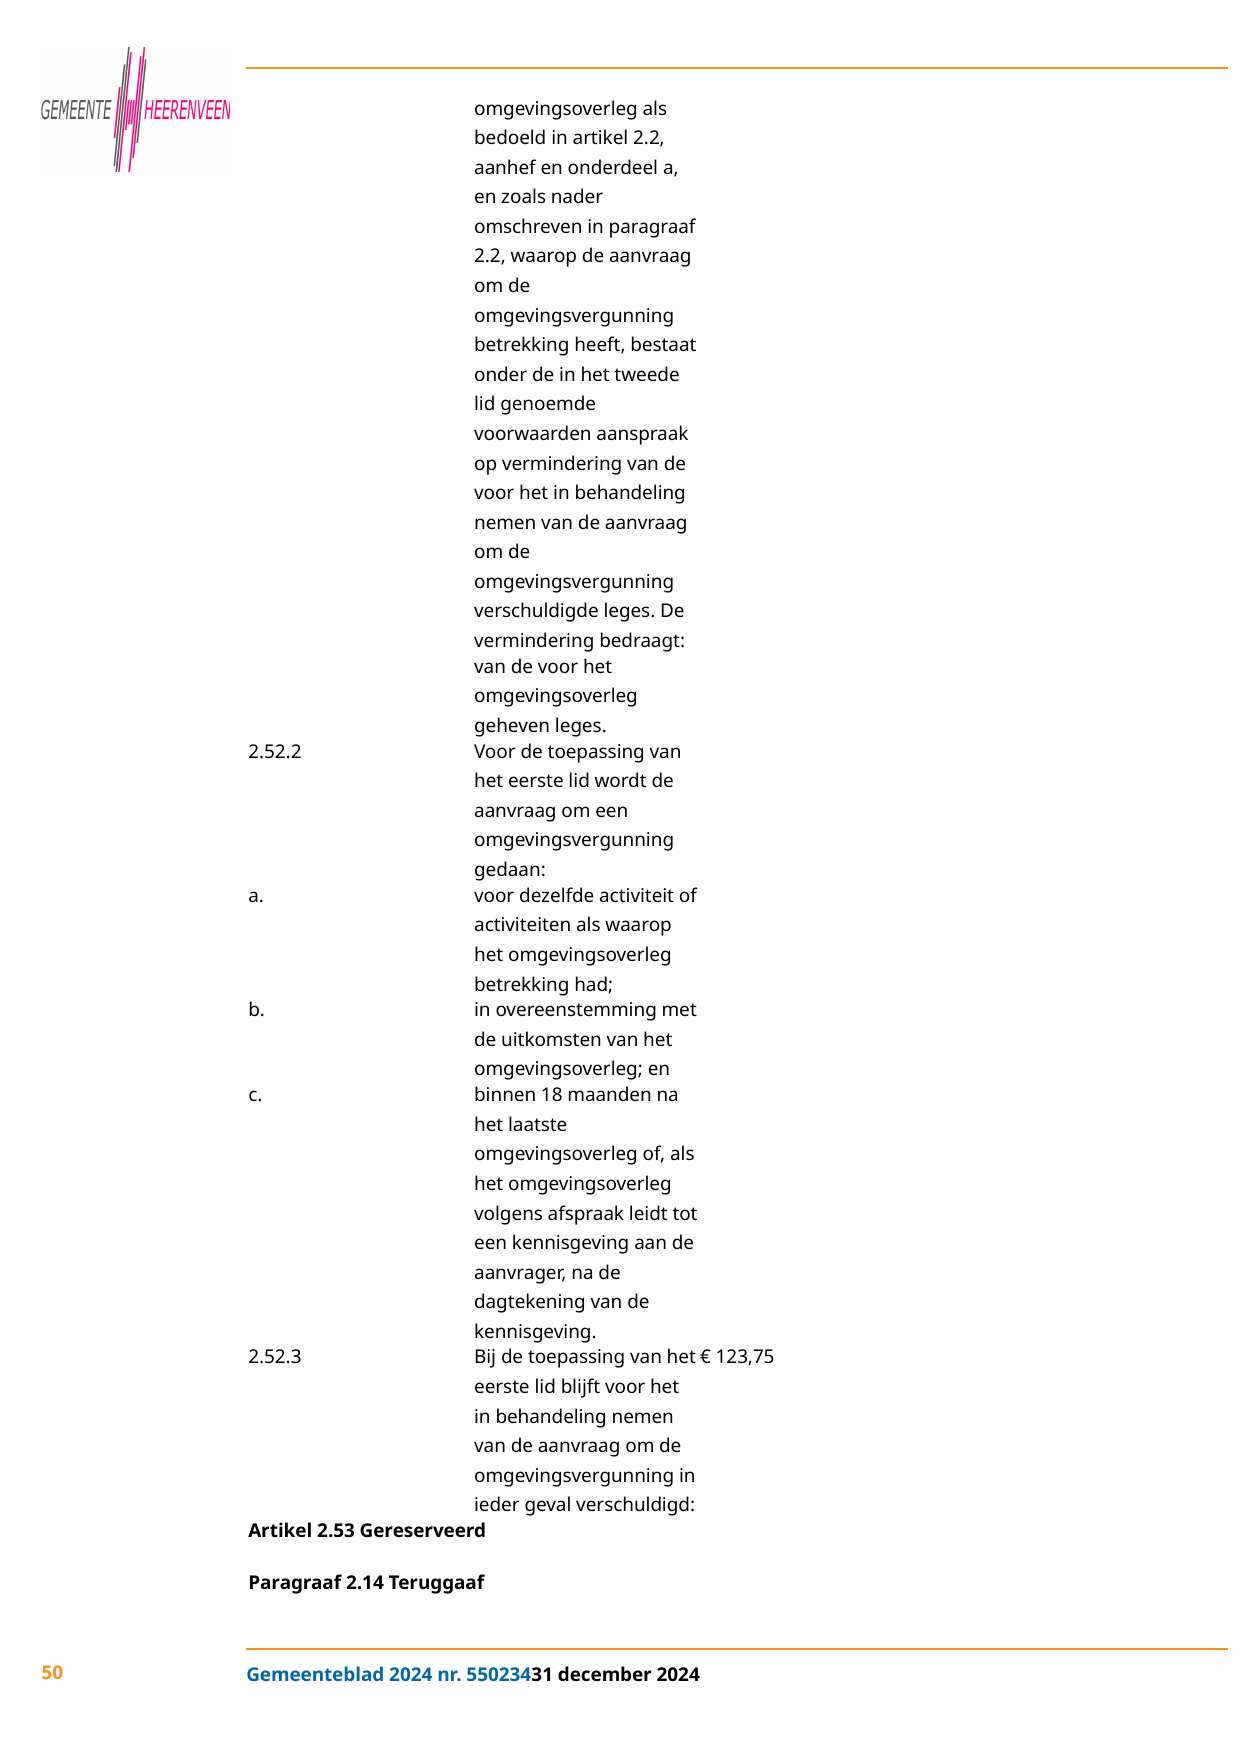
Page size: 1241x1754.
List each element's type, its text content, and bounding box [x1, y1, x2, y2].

table_cell Artikel 2.53 Gereserveerd [248, 1518, 926, 1543]
table_cell [248, 1543, 474, 1569]
table_cell voor dezelfde activiteit of activiteiten als waarop het omgevingsoverleg betrekking had; [474, 882, 700, 996]
table_cell in overeenstemming met de uitkomsten van het omgevingsoverleg; en [474, 996, 700, 1081]
table_cell 2.52.3 [248, 1344, 474, 1517]
table_cell € 123,75 [700, 1344, 926, 1517]
table_cell [926, 1543, 1152, 1569]
table_cell 2.52.2 [248, 738, 474, 882]
table_cell [700, 95, 926, 653]
table_cell [248, 95, 474, 653]
table_cell [926, 996, 1152, 1081]
table_cell b. [248, 996, 474, 1081]
table_cell [926, 1081, 1152, 1344]
table_cell omgevingsoverleg als bedoeld in artikel 2.2, aanhef en onderdeel a, en zoals nader omschreven in paragraaf 2.2, waarop de aanvraag om de omgevingsvergunning betrekking heeft, bestaat onder de in het tweede lid genoemde voorwaarden aanspraak op vermindering van de voor het in behandeling nemen van de aanvraag om de omgevingsvergunning verschuldigde leges. De vermindering bedraagt: [474, 95, 700, 653]
table_cell [700, 738, 926, 882]
table_cell [926, 738, 1152, 882]
table_cell Paragraaf 2.14 Teruggaaf [248, 1569, 1152, 1594]
table_cell [926, 653, 1152, 738]
picture [41, 47, 231, 172]
table_cell c. [248, 1081, 474, 1344]
table_cell a. [248, 882, 474, 996]
table_cell [700, 996, 926, 1081]
table_cell [248, 653, 474, 738]
table_cell [700, 653, 926, 738]
table_cell [926, 1518, 1152, 1543]
table_cell Bij de toepassing van het eerste lid blijft voor het in behandeling nemen van de aanvraag om de omgevingsvergunning in ieder geval verschuldigd: [474, 1344, 700, 1517]
table_cell [700, 1081, 926, 1344]
table_cell binnen 18 maanden na het laatste omgevingsoverleg of, als het omgevingsoverleg volgens afspraak leidt tot een kennisgeving aan de aanvrager, na de dagtekening van de kennisgeving. [474, 1081, 700, 1344]
table_cell [926, 95, 1152, 653]
table_cell [700, 882, 926, 996]
table_cell [474, 1543, 700, 1569]
table_cell [926, 1344, 1152, 1517]
table_cell Voor de toepassing van het eerste lid wordt de aanvraag om een omgevingsvergunning gedaan: [474, 738, 700, 882]
table_cell [700, 1543, 926, 1569]
table_cell van de voor het omgevingsoverleg geheven leges. [474, 653, 700, 738]
table_cell [926, 882, 1152, 996]
